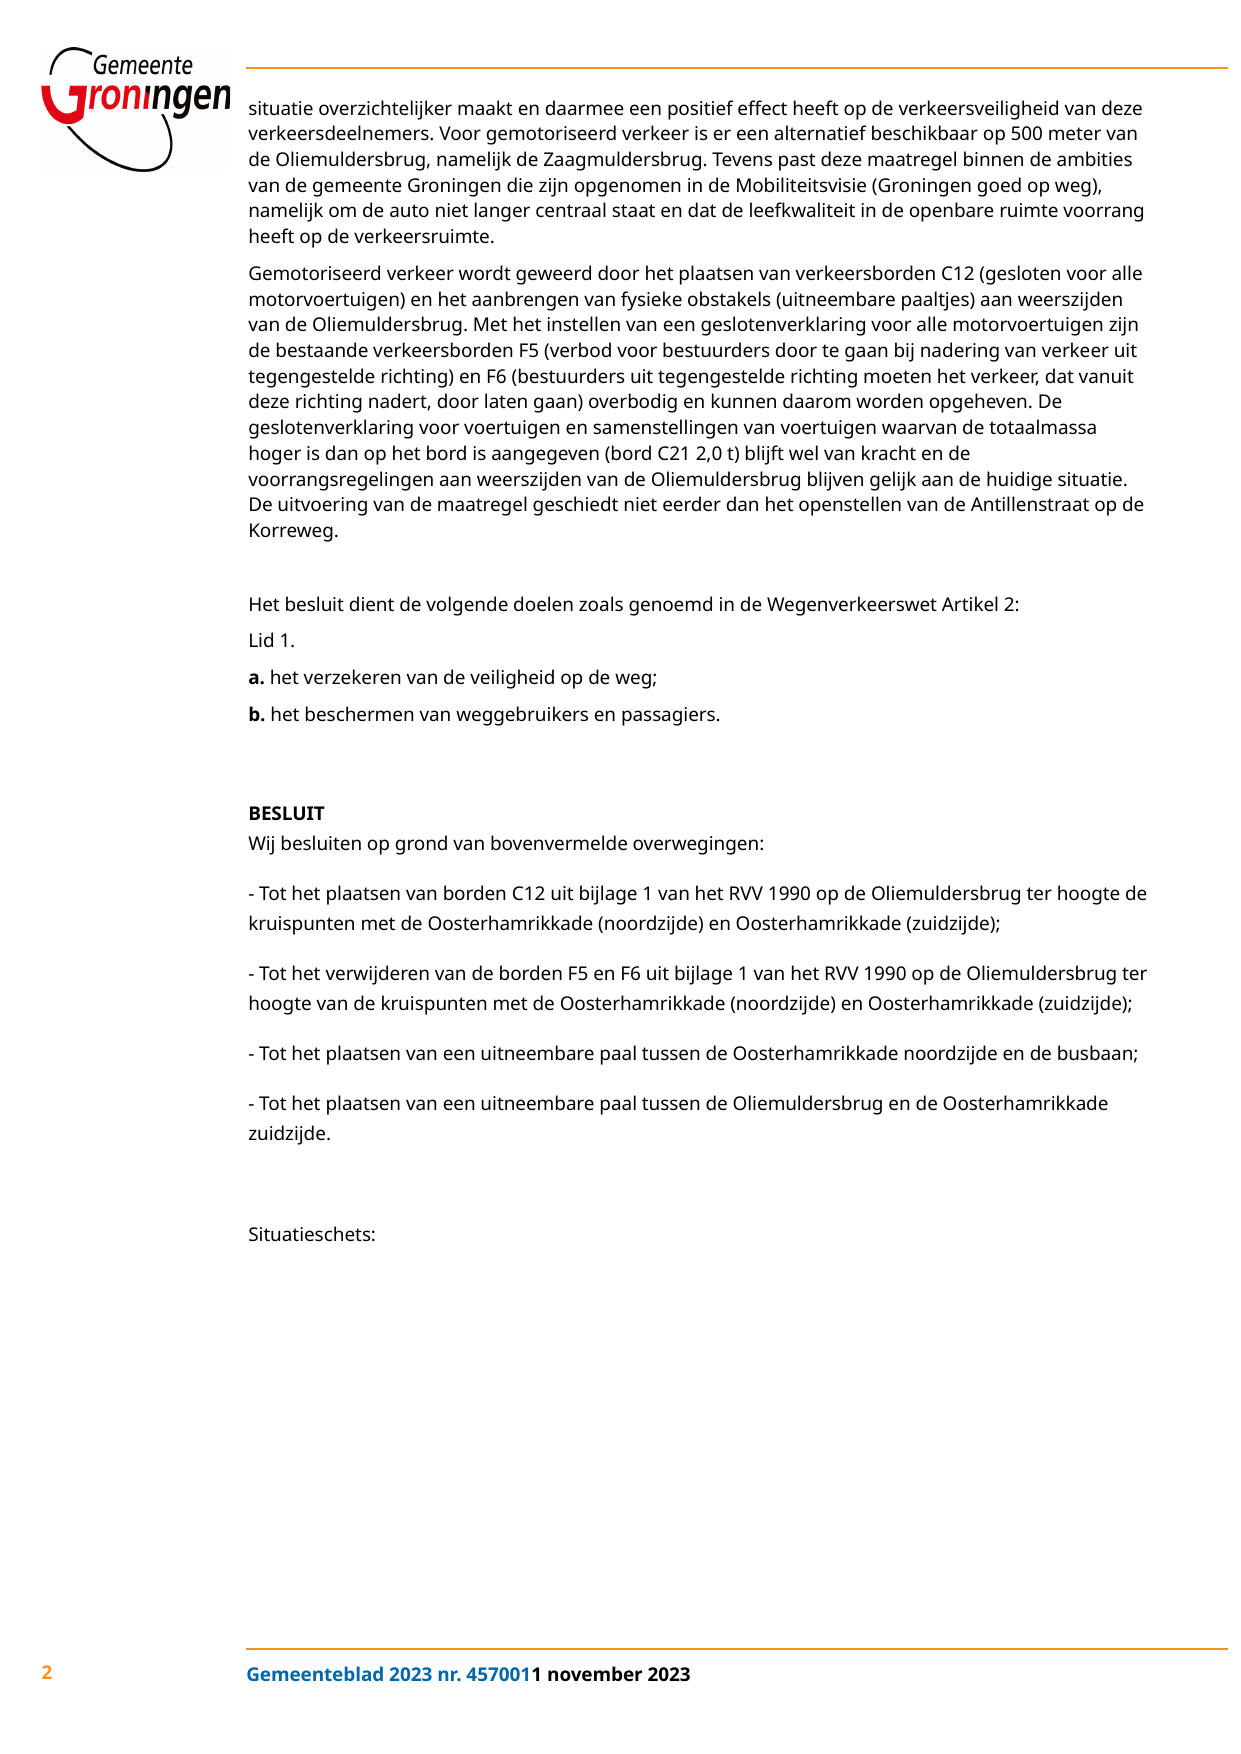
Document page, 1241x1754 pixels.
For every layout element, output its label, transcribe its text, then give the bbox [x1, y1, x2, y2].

text Het besluit dient de volgende doelen zoals genoemd in de Wegenverkeerswet Artikel 2: [248, 591, 1152, 616]
text situatie overzichtelijker maakt en daarmee een positief effect heeft op de verkeersveiligheid van deze verkeersdeelnemers. Voor gemotoriseerd verkeer is er een alternatief beschikbaar op 500 meter van de Oliemuldersbrug, namelijk de Zaagmuldersbrug. Tevens past deze maatregel binnen de ambities van de gemeente Groningen die zijn opgenomen in de Mobiliteitsvisie (Groningen goed op weg), namelijk om de auto niet langer centraal staat en dat de leefkwaliteit in de openbare ruimte voorrang heeft op de verkeersruimte. [248, 95, 1152, 249]
text - Tot het verwijderen van de borden F5 en F6 uit bijlage 1 van het RVV 1990 op de Oliemuldersbrug ter hoogte van de kruispunten met de Oosterhamrikkade (noordzijde) en Oosterhamrikkade (zuidzijde); [248, 960, 1152, 1015]
text BESLUIT [248, 800, 1152, 826]
text Wij besluiten op grond van bovenvermelde overwegingen: [248, 830, 1152, 855]
text - Tot het plaatsen van een uitneembare paal tussen de Oliemuldersbrug en de Oosterhamrikkade zuidzijde. [248, 1091, 1152, 1146]
picture [41, 47, 231, 172]
text b. het beschermen van weggebruikers en passagiers. [248, 701, 1152, 726]
text Lid 1. [248, 627, 1152, 653]
text Gemotoriseerd verkeer wordt geweerd door het plaatsen van verkeersborden C12 (gesloten voor alle motorvoertuigen) en het aanbrengen van fysieke obstakels (uitneembare paaltjes) aan weerszijden van de Oliemuldersbrug. Met het instellen van een geslotenverklaring voor alle motorvoertuigen zijn de bestaande verkeersborden F5 (verbod voor bestuurders door te gaan bij nadering van verkeer uit tegengestelde richting) en F6 (bestuurders uit tegengestelde richting moeten het verkeer, dat vanuit deze richting nadert, door laten gaan) overbodig en kunnen daarom worden opgeheven. De geslotenverklaring voor voertuigen en samenstellingen van voertuigen waarvan de totaalmassa hoger is dan op het bord is aangegeven (bord C21 2,0 t) blijft wel van kracht en de voorrangsregelingen aan weerszijden van de Oliemuldersbrug blijven gelijk aan de huidige situatie. De uitvoering van de maatregel geschiedt niet eerder dan het openstellen van de Antillenstraat op de Korreweg. [248, 260, 1152, 543]
text - Tot het plaatsen van borden C12 uit bijlage 1 van het RVV 1990 op de Oliemuldersbrug ter hoogte de kruispunten met de Oosterhamrikkade (noordzijde) en Oosterhamrikkade (zuidzijde); [248, 880, 1152, 935]
text - Tot het plaatsen van een uitneembare paal tussen de Oosterhamrikkade noordzijde en de busbaan; [248, 1040, 1152, 1066]
text Situatieschets: [248, 1221, 1152, 1247]
text a. het verzekeren van de veiligheid op de weg; [248, 664, 1152, 690]
